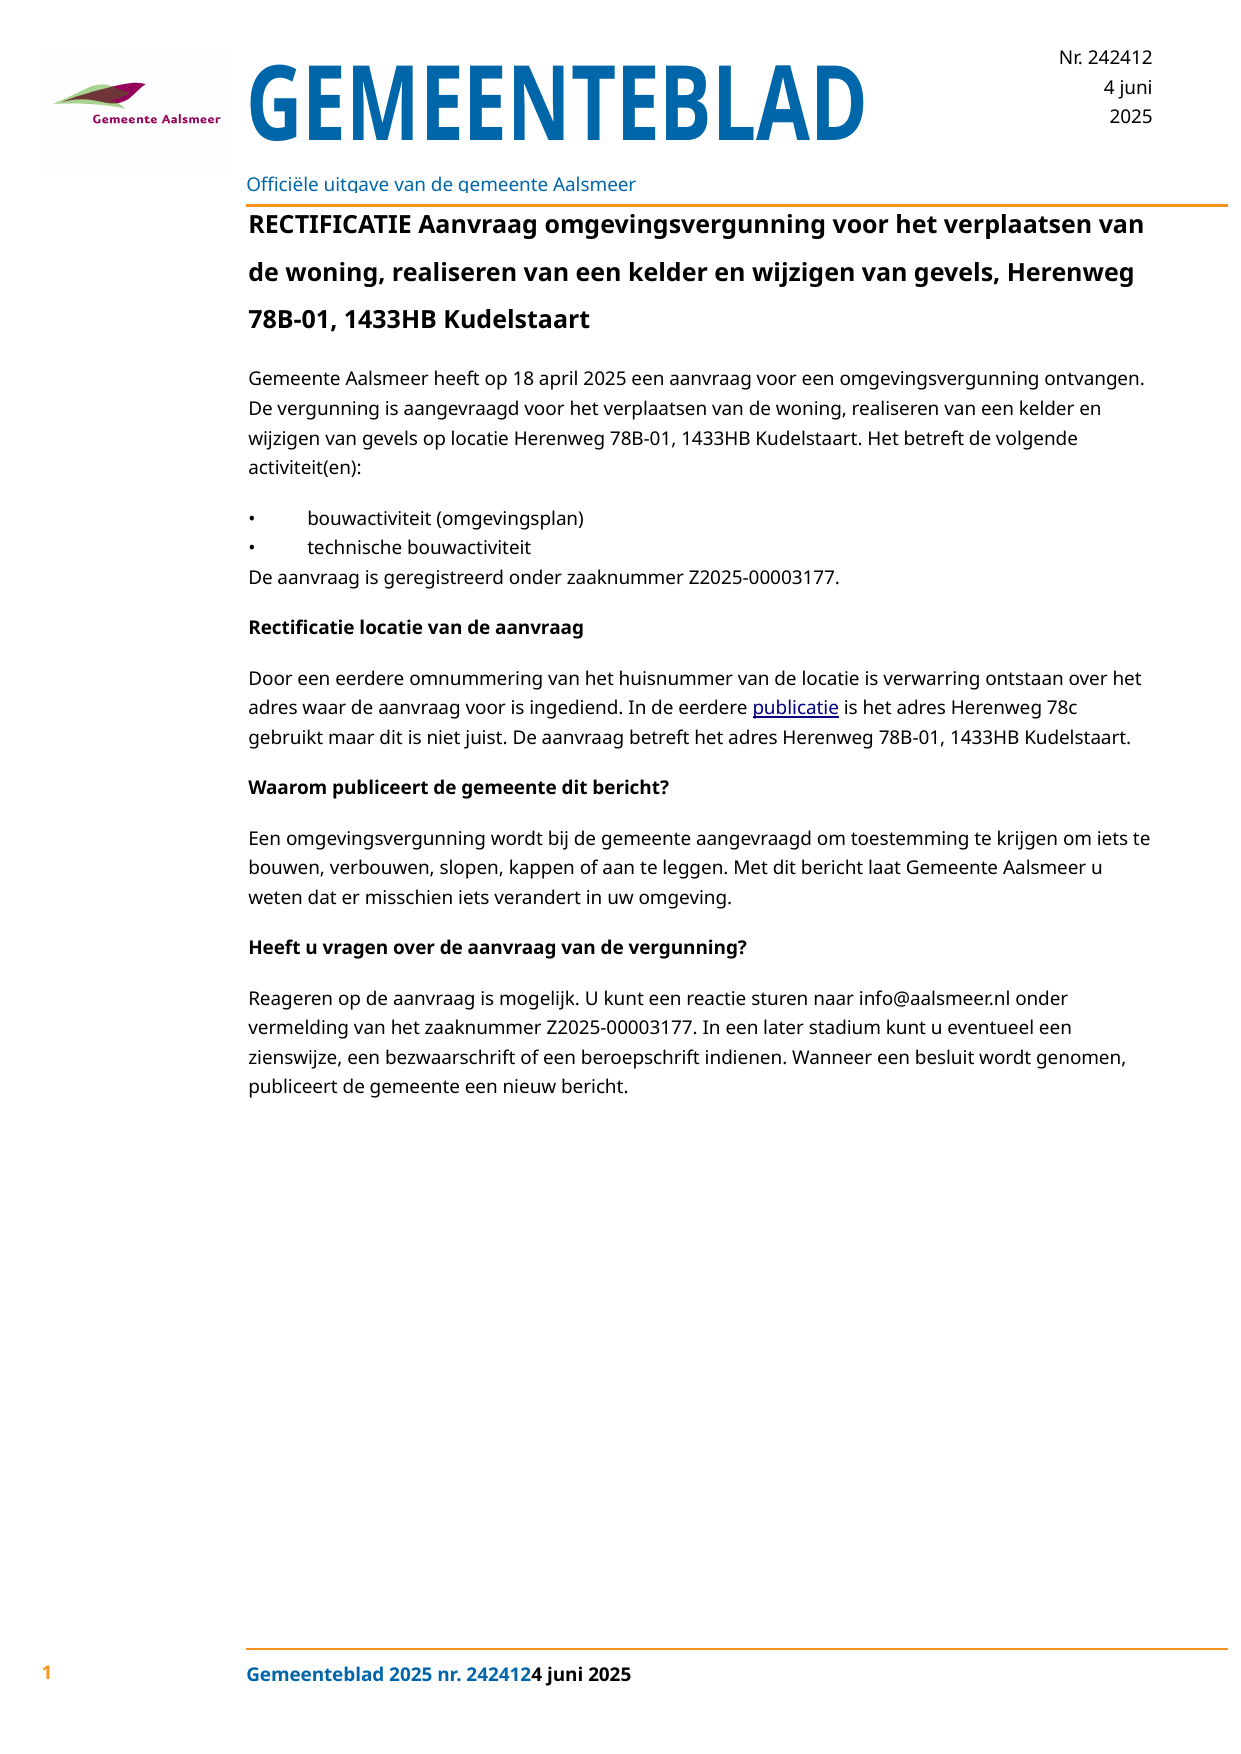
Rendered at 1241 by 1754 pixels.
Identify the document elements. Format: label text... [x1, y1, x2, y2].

text Reageren op de aanvraag is mogelijk. U kunt een reactie sturen naar info@aalsmeer.nl onder vermelding van het zaaknummer Z2025-00003177. In een later stadium kunt u eventueel een zienswijze, een bezwaarschrift of een beroepschrift indienen. Wanneer een besluit wordt genomen, publiceert de gemeente een nieuw bericht. [248, 985, 1152, 1099]
picture [41, 47, 231, 172]
text Door een eerdere omnummering van het huisnummer van de locatie is verwarring ontstaan over het adres waar de aanvraag voor is ingediend. In de eerdere publicatie is het adres Herenweg 78c gebruikt maar dit is niet juist. De aanvraag betreft het adres Herenweg 78B-01, 1433HB Kudelstaart. [248, 665, 1152, 749]
text Waarom publiceert de gemeente dit bericht? [248, 774, 1152, 800]
list technische bouwactiviteit [248, 534, 1152, 560]
text Gemeente Aalsmeer heeft op 18 april 2025 een aanvraag voor een omgevingsvergunning ontvangen. De vergunning is aangevraagd voor het verplaatsen van de woning, realiseren van een kelder en wijzigen van gevels op locatie Herenweg 78B-01, 1433HB Kudelstaart. Het betreft de volgende activiteit(en): [248, 366, 1152, 480]
text Een omgevingsvergunning wordt bij de gemeente aangevraagd om toestemming te krijgen om iets te bouwen, verbouwen, slopen, kappen of aan te leggen. Met dit bericht laat Gemeente Aalsmeer u weten dat er misschien iets verandert in uw omgeving. [248, 825, 1152, 909]
text Heeft u vragen over de aanvraag van de vergunning? [248, 934, 1152, 960]
text De aanvraag is geregistreerd onder zaaknummer Z2025-00003177. [248, 564, 1152, 589]
text RECTIFICATIE Aanvraag omgevingsvergunning voor het verplaatsen van de woning, realiseren van een kelder en wijzigen van gevels, Herenweg 78B-01, 1433HB Kudelstaart [248, 207, 1152, 336]
list bouwactiviteit (omgevingsplan) [248, 505, 1152, 530]
text Rectificatie locatie van de aanvraag [248, 614, 1152, 640]
